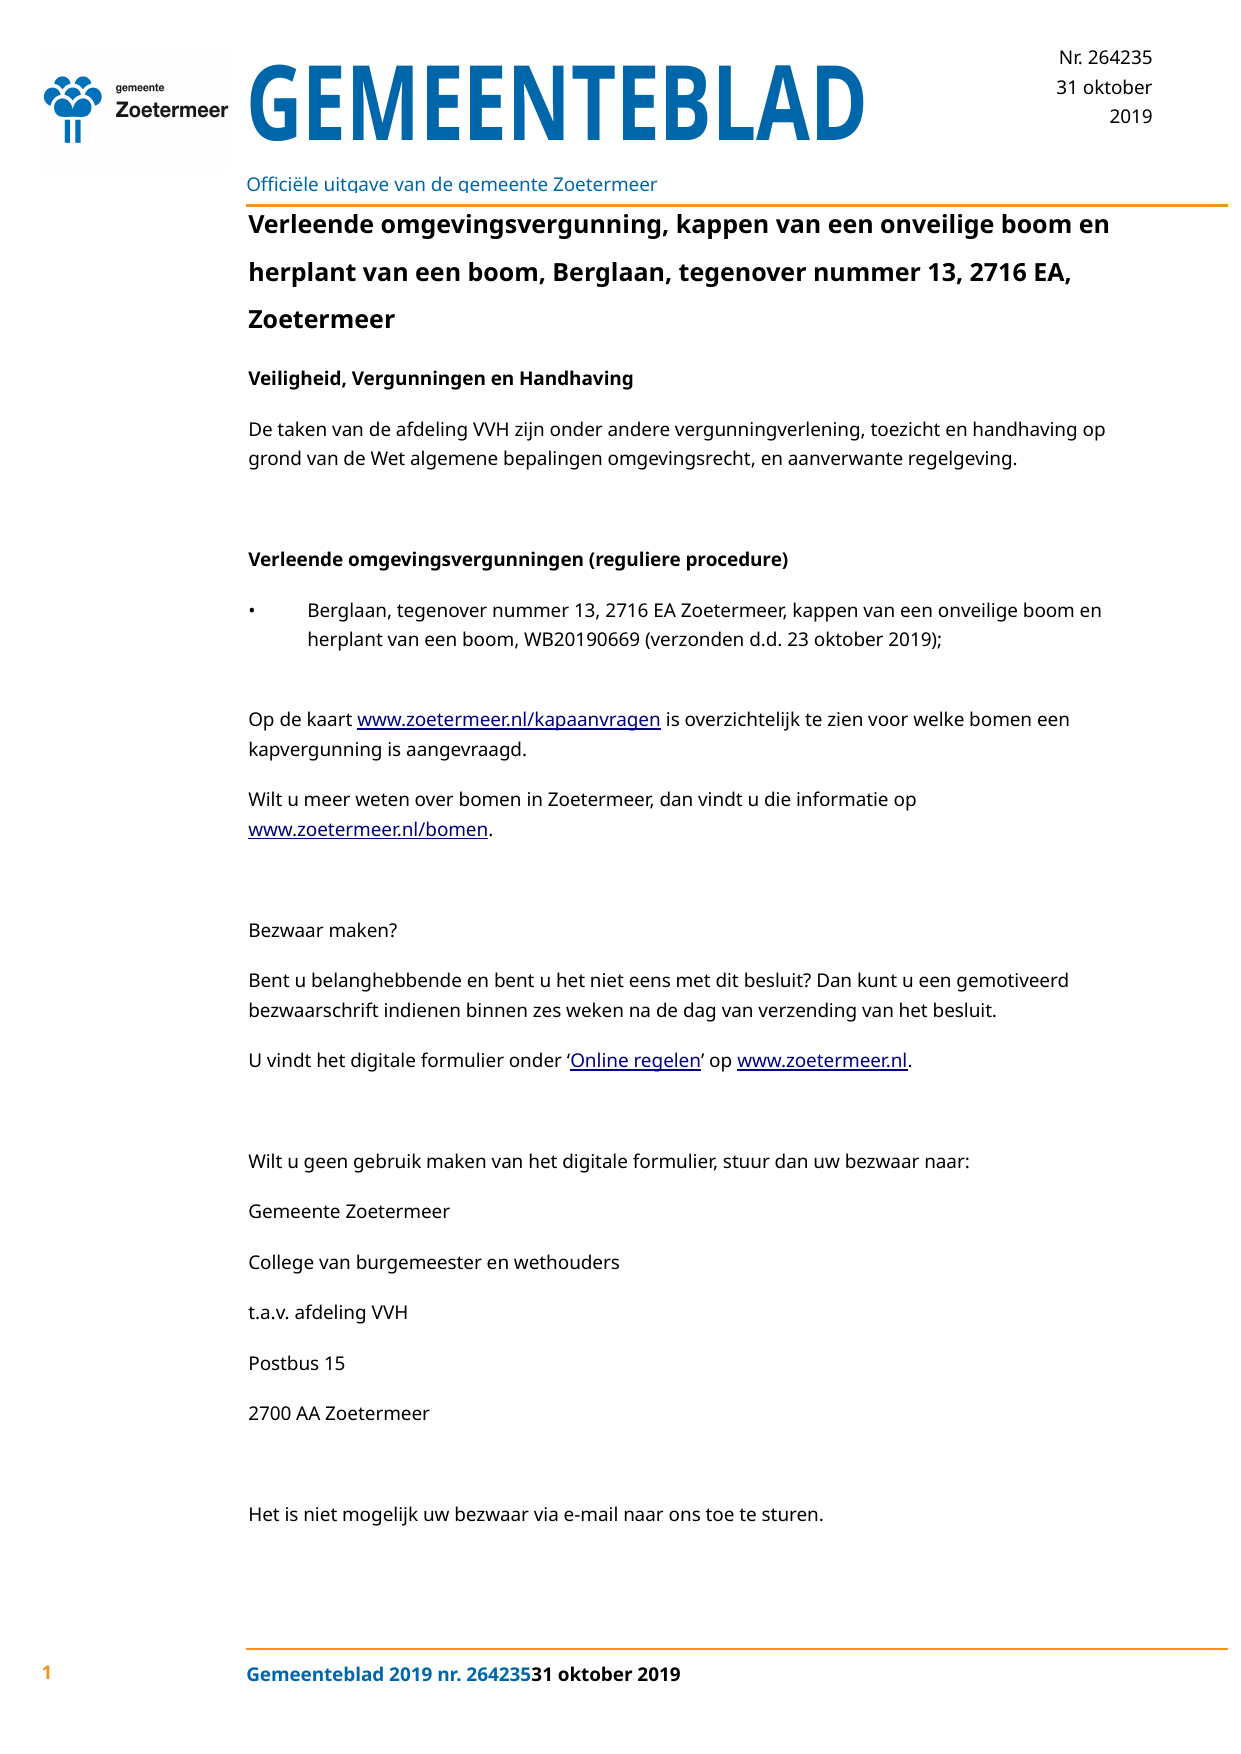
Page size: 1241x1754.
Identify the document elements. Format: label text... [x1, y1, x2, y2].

text Het is niet mogelijk uw bezwaar via e-mail naar ons toe te sturen. [248, 1501, 1152, 1527]
text Gemeente Zoetermeer [248, 1198, 1152, 1224]
text U vindt het digitale formulier onder ‘Online regelen’ op www.zoetermeer.nl. [248, 1047, 1152, 1073]
text Bezwaar maken? [248, 917, 1152, 942]
text t.a.v. afdeling VVH [248, 1299, 1152, 1325]
list Berglaan, tegenover nummer 13, 2716 EA Zoetermeer, kappen van een onveilige boom en herplant van een boom, WB20190669 (verzonden d.d. 23 oktober 2019); [248, 597, 1152, 652]
text College van burgemeester en wethouders [248, 1249, 1152, 1274]
text Verleende omgevingsvergunning, kappen van een onveilige boom en herplant van een boom, Berglaan, tegenover nummer 13, 2716 EA, Zoetermeer [248, 207, 1152, 336]
text 2700 AA Zoetermeer [248, 1400, 1152, 1426]
text Verleende omgevingsvergunningen (reguliere procedure) [248, 546, 1152, 572]
text Wilt u meer weten over bomen in Zoetermeer, dan vindt u die informatie op www.zoetermeer.nl/bomen. [248, 786, 1152, 842]
text Wilt u geen gebruik maken van het digitale formulier, stuur dan uw bezwaar naar: [248, 1148, 1152, 1174]
text Op de kaart www.zoetermeer.nl/kapaanvragen is overzichtelijk te zien voor welke bomen een kapvergunning is aangevraagd. [248, 706, 1152, 762]
text Postbus 15 [248, 1350, 1152, 1375]
text Bent u belanghebbende en bent u het niet eens met dit besluit? Dan kunt u een gemotiveerd bezwaarschrift indienen binnen zes weken na de dag van verzending van het besluit. [248, 967, 1152, 1022]
picture [41, 47, 231, 172]
text Veiligheid, Vergunningen en Handhaving [248, 366, 1152, 391]
text De taken van de afdeling VVH zijn onder andere vergunningverlening, toezicht en handhaving op grond van de Wet algemene bepalingen omgevingsrecht, en aanverwante regelgeving. [248, 416, 1152, 471]
